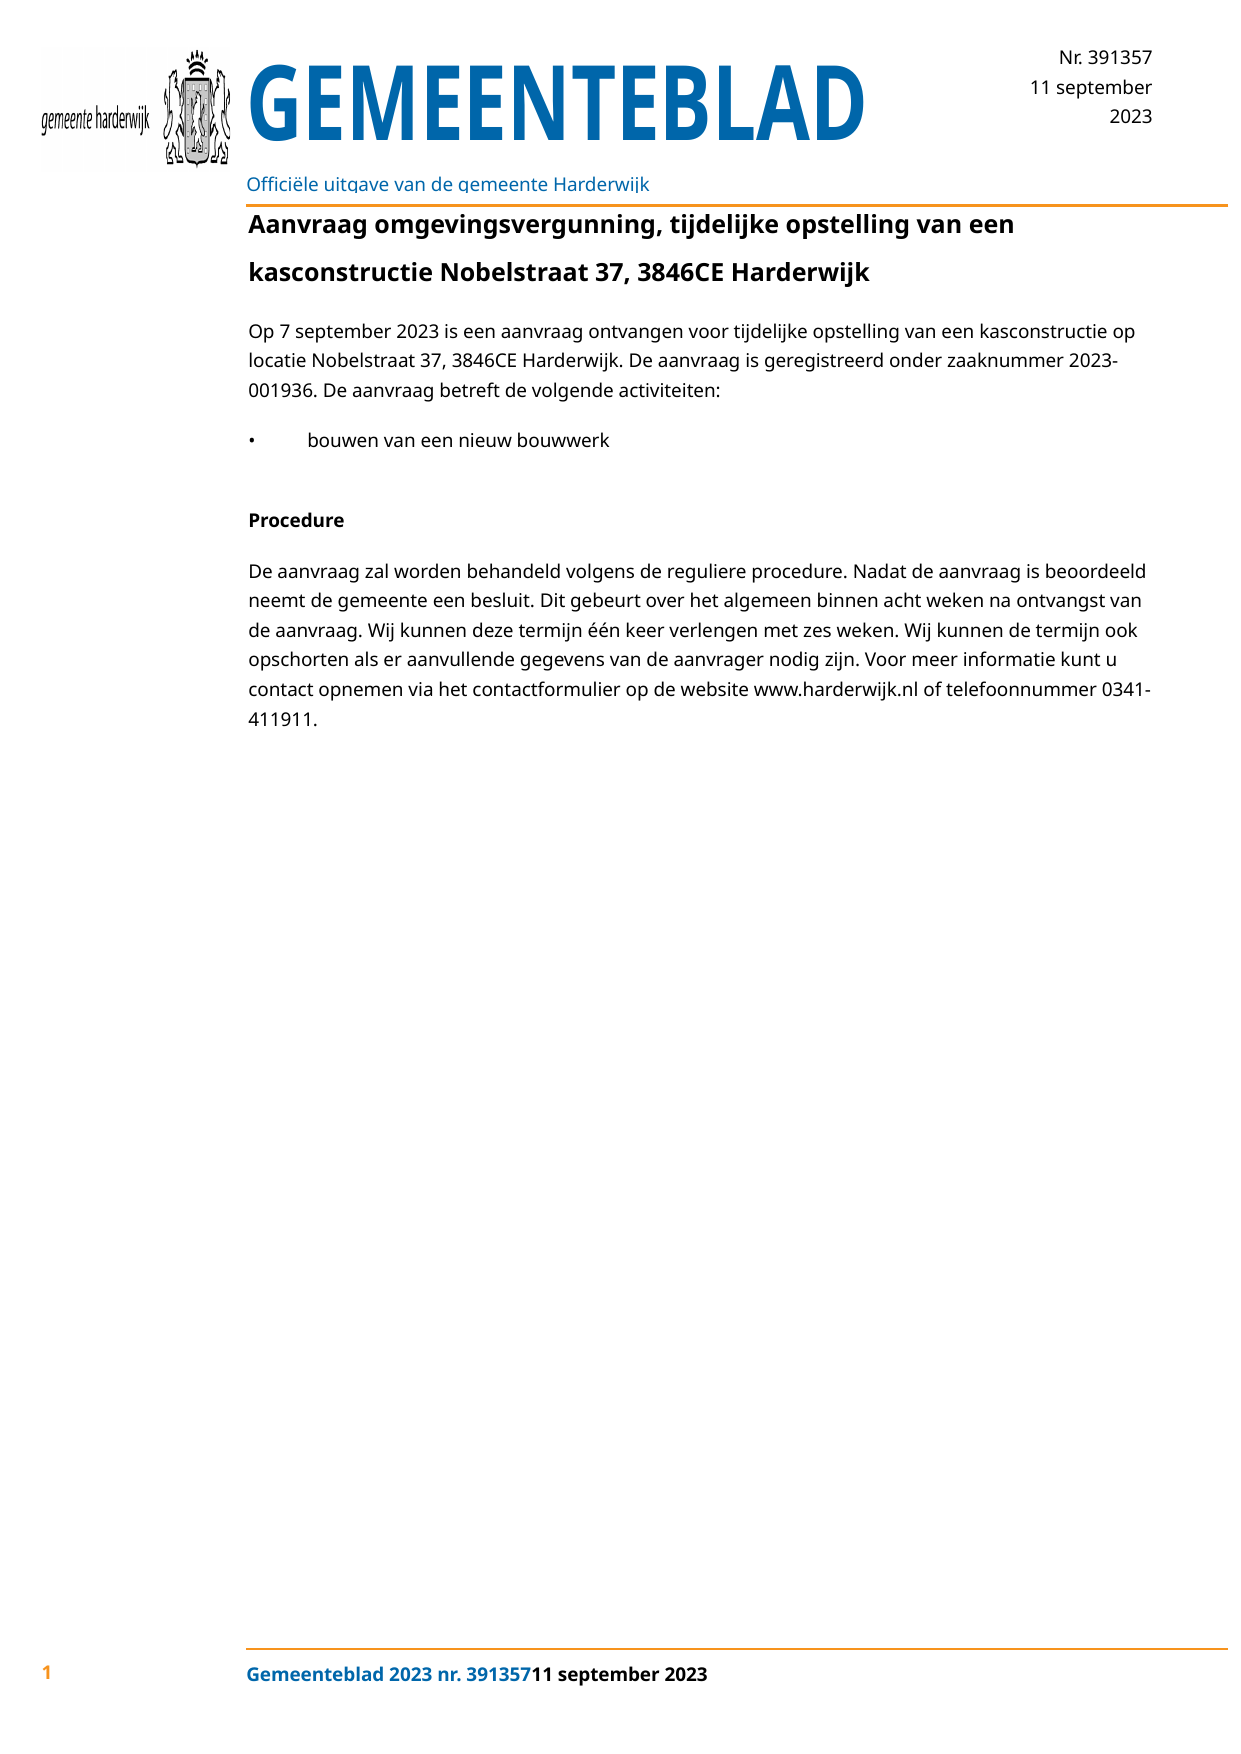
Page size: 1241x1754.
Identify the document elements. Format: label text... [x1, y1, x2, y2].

list bouwen van een nieuw bouwwerk [248, 427, 1152, 453]
text De aanvraag zal worden behandeld volgens de reguliere procedure. Nadat de aanvraag is beoordeeld neemt de gemeente een besluit. Dit gebeurt over het algemeen binnen acht weken na ontvangst van de aanvraag. Wij kunnen deze termijn één keer verlengen met zes weken. Wij kunnen de termijn ook opschorten als er aanvullende gegevens van de aanvrager nodig zijn. Voor meer informatie kunt u contact opnemen via het contactformulier op de website www.harderwijk.nl of telefoonnummer 0341-411911. [248, 558, 1152, 732]
picture [41, 47, 231, 172]
text Aanvraag omgevingsvergunning, tijdelijke opstelling van een kasconstructie Nobelstraat 37, 3846CE Harderwijk [248, 207, 1152, 288]
text Procedure [248, 507, 1152, 533]
text Op 7 september 2023 is een aanvraag ontvangen voor tijdelijke opstelling van een kasconstructie op locatie Nobelstraat 37, 3846CE Harderwijk. De aanvraag is geregistreerd onder zaaknummer 2023-001936. De aanvraag betreft de volgende activiteiten: [248, 318, 1152, 403]
